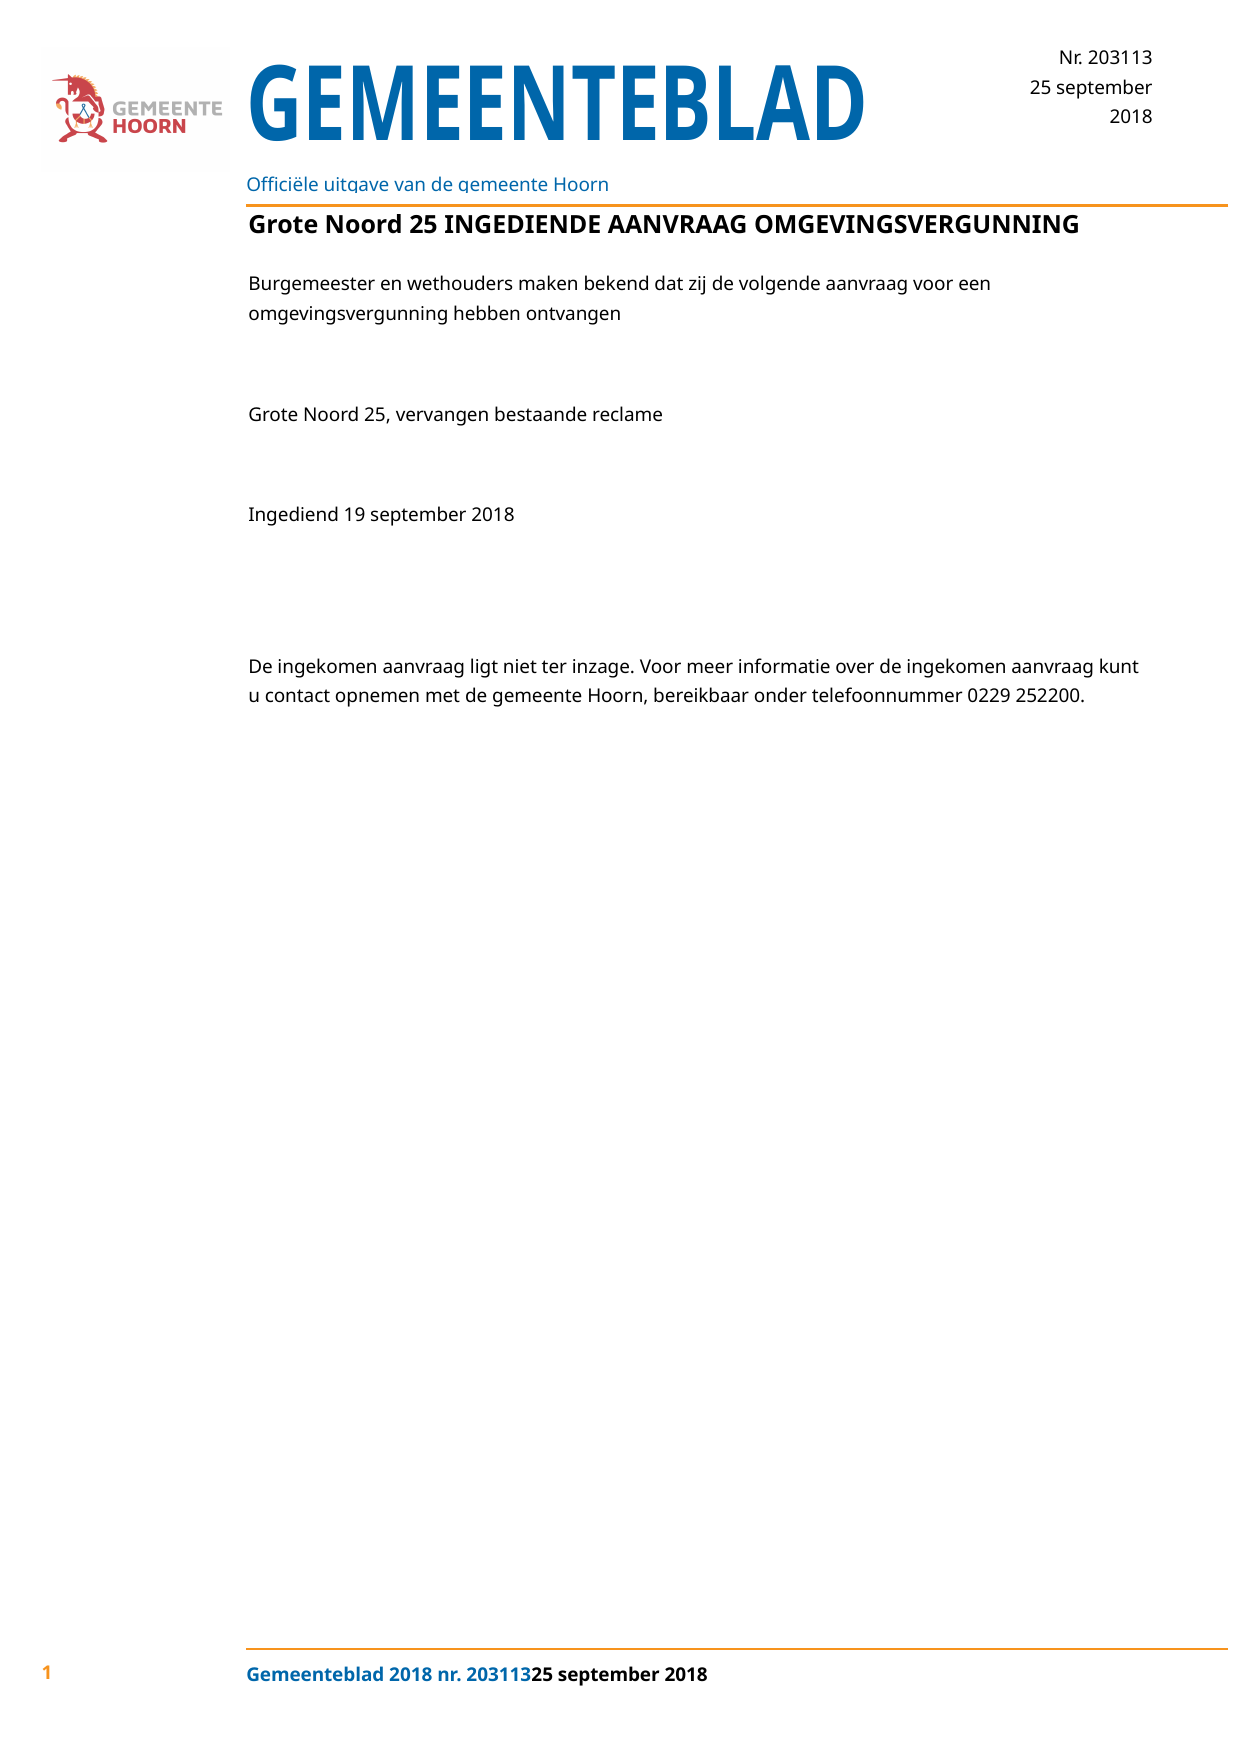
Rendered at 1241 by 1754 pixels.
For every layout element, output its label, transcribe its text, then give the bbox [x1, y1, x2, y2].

text Burgemeester en wethouders maken bekend dat zij de volgende aanvraag voor een omgevingsvergunning hebben ontvangen [248, 270, 1152, 326]
text Ingediend 19 september 2018 [248, 502, 1152, 527]
text De ingekomen aanvraag ligt niet ter inzage. Voor meer informatie over de ingekomen aanvraag kunt u contact opnemen met de gemeente Hoorn, bereikbaar onder telefoonnummer 0229 252200. [248, 653, 1152, 708]
text Grote Noord 25, vervangen bestaande reclame [248, 401, 1152, 426]
text Grote Noord 25 INGEDIENDE AANVRAAG OMGEVINGSVERGUNNING [248, 207, 1152, 241]
picture [41, 47, 231, 172]
